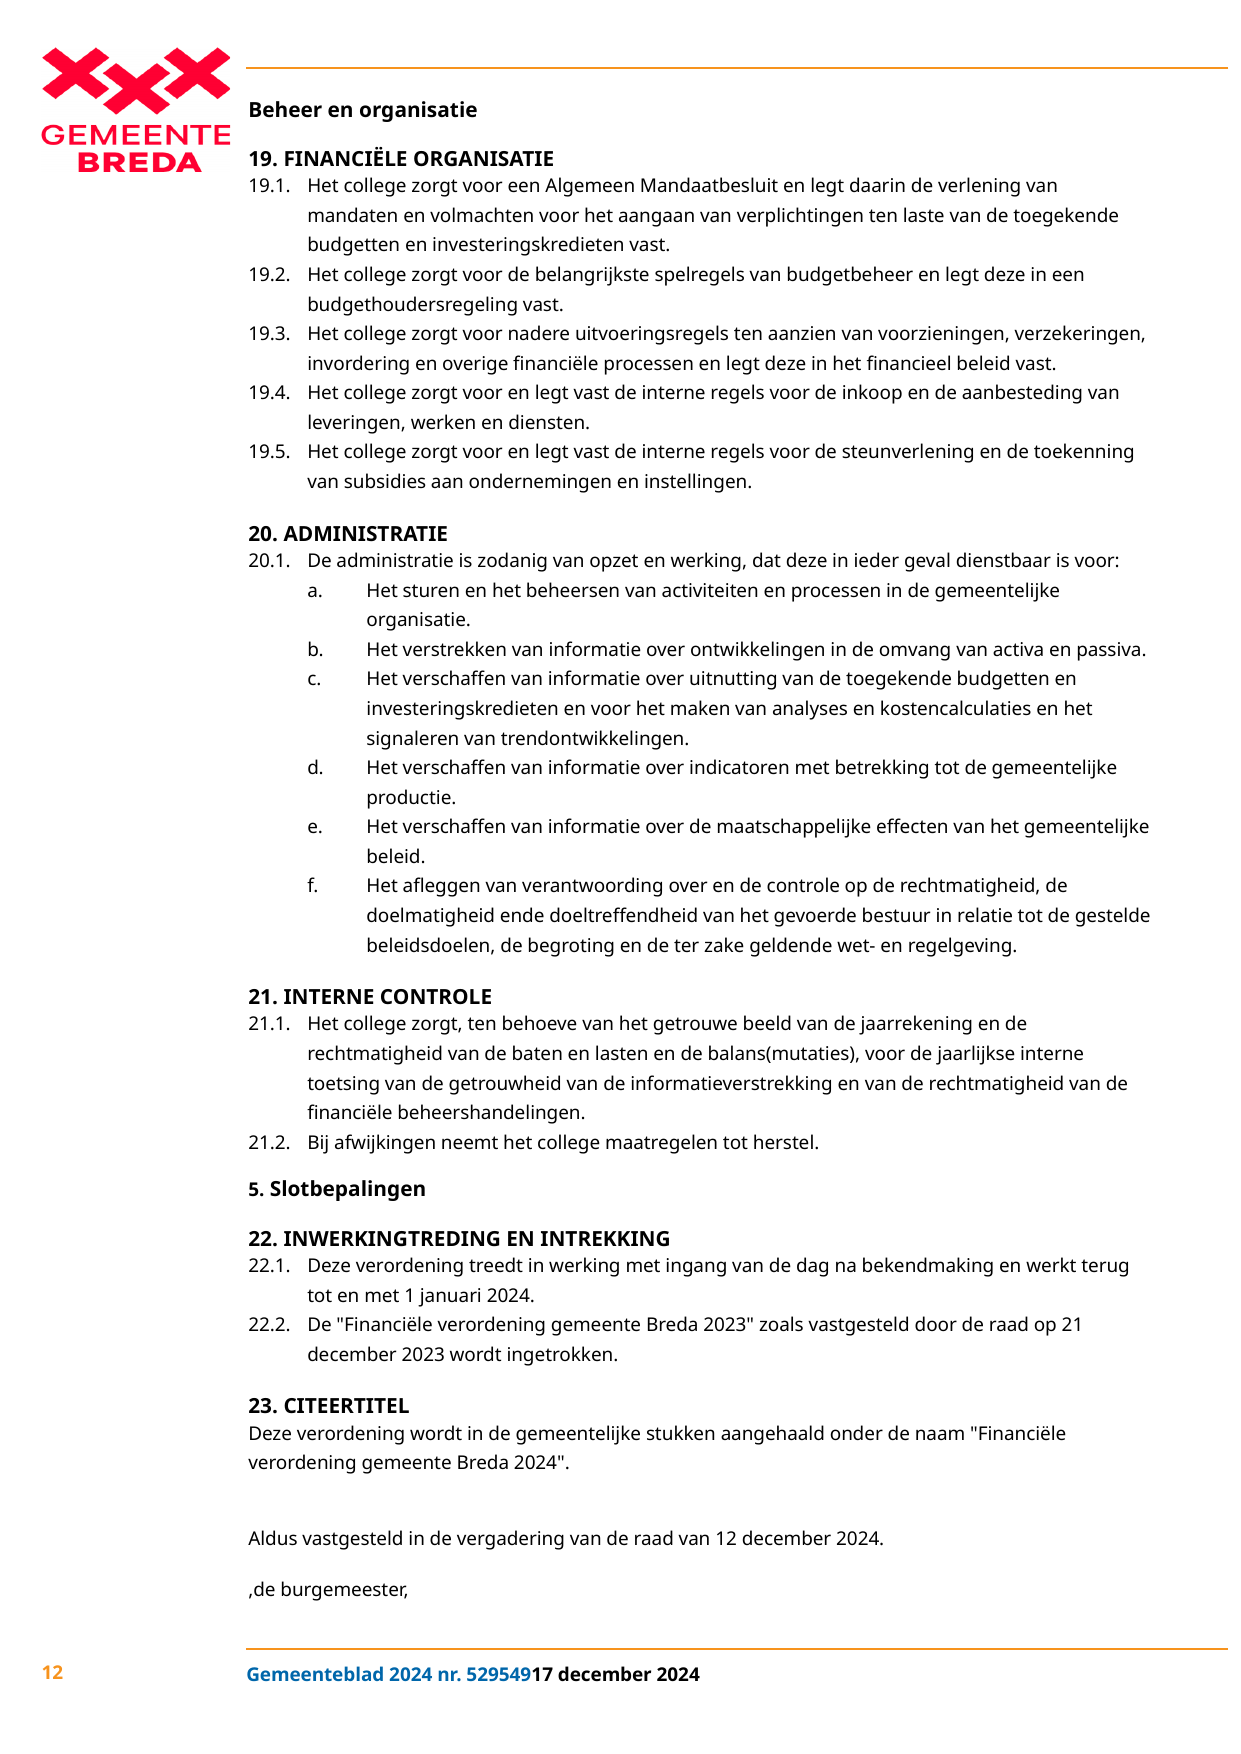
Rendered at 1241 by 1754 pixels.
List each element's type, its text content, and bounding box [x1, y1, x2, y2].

text 5. Slotbepalingen [248, 1174, 1152, 1203]
list Het verstrekken van informatie over ontwikkelingen in de omvang van activa en passiva. [307, 636, 1152, 662]
list Het sturen en het beheersen van activiteiten en processen in de gemeentelijke organisatie. [307, 577, 1152, 632]
list Het college zorgt voor en legt vast de interne regels voor de steunverlening en de toekenning van subsidies aan ondernemingen en instellingen. [248, 439, 1152, 494]
list Deze verordening treedt in werking met ingang van de dag na bekendmaking en werkt terug tot en met 1 januari 2024. [248, 1252, 1152, 1308]
text ,de burgemeester, [248, 1576, 1152, 1602]
text 20. ADMINISTRATIE [248, 519, 1152, 547]
list Het verschaffen van informatie over uitnutting van de toegekende budgetten en investeringskredieten en voor het maken van analyses en kostencalculaties en het signaleren van trendontwikkelingen. [307, 666, 1152, 750]
text 19. FINANCIËLE ORGANISATIE [248, 144, 1152, 172]
text 21. INTERNE CONTROLE [248, 982, 1152, 1011]
text Deze verordening wordt in de gemeentelijke stukken aangehaald onder de naam "Financiële verordening gemeente Breda 2024". [248, 1420, 1152, 1475]
list Het college zorgt voor de belangrijkste spelregels van budgetbeheer en legt deze in een budgethoudersregeling vast. [248, 261, 1152, 317]
list Het college zorgt voor een Algemeen Mandaatbesluit en legt daarin de verlening van mandaten en volmachten voor het aangaan van verplichtingen ten laste van de toegekende budgetten en investeringskredieten vast. [248, 172, 1152, 257]
list Het afleggen van verantwoording over en de controle op de rechtmatigheid, de doelmatigheid ende doeltreffendheid van het gevoerde bestuur in relatie tot de gestelde beleidsdoelen, de begroting en de ter zake geldende wet- en regelgeving. [307, 873, 1152, 957]
text 23. CITEERTITEL [248, 1391, 1152, 1420]
list Het verschaffen van informatie over de maatschappelijke effecten van het gemeentelijke beleid. [307, 813, 1152, 869]
list Het verschaffen van informatie over indicatoren met betrekking tot de gemeentelijke productie. [307, 754, 1152, 809]
picture [41, 47, 231, 172]
list Het college zorgt voor en legt vast de interne regels voor de inkoop en de aanbesteding van leveringen, werken en diensten. [248, 379, 1152, 435]
list Het college zorgt, ten behoeve van het getrouwe beeld van de jaarrekening en de rechtmatigheid van de baten en lasten en de balans(mutaties), voor de jaarlijkse interne toetsing van de getrouwheid van de informatieverstrekking en van de rechtmatigheid van de financiële beheershandelingen. [248, 1011, 1152, 1125]
list De administratie is zodanig van opzet en werking, dat deze in ieder geval dienstbaar is voor: [248, 547, 1152, 573]
list Bij afwijkingen neemt het college maatregelen tot herstel. [248, 1129, 1152, 1155]
text Aldus vastgesteld in de vergadering van de raad van 12 december 2024. [248, 1525, 1152, 1550]
list De "Financiële verordening gemeente Breda 2023" zoals vastgesteld door de raad op 21 december 2023 wordt ingetrokken. [248, 1311, 1152, 1367]
list Het college zorgt voor nadere uitvoeringsregels ten aanzien van voorzieningen, verzekeringen, invordering en overige financiële processen en legt deze in het financieel beleid vast. [248, 320, 1152, 376]
text 22. INWERKINGTREDING EN INTREKKING [248, 1224, 1152, 1252]
text Beheer en organisatie [248, 95, 1152, 123]
